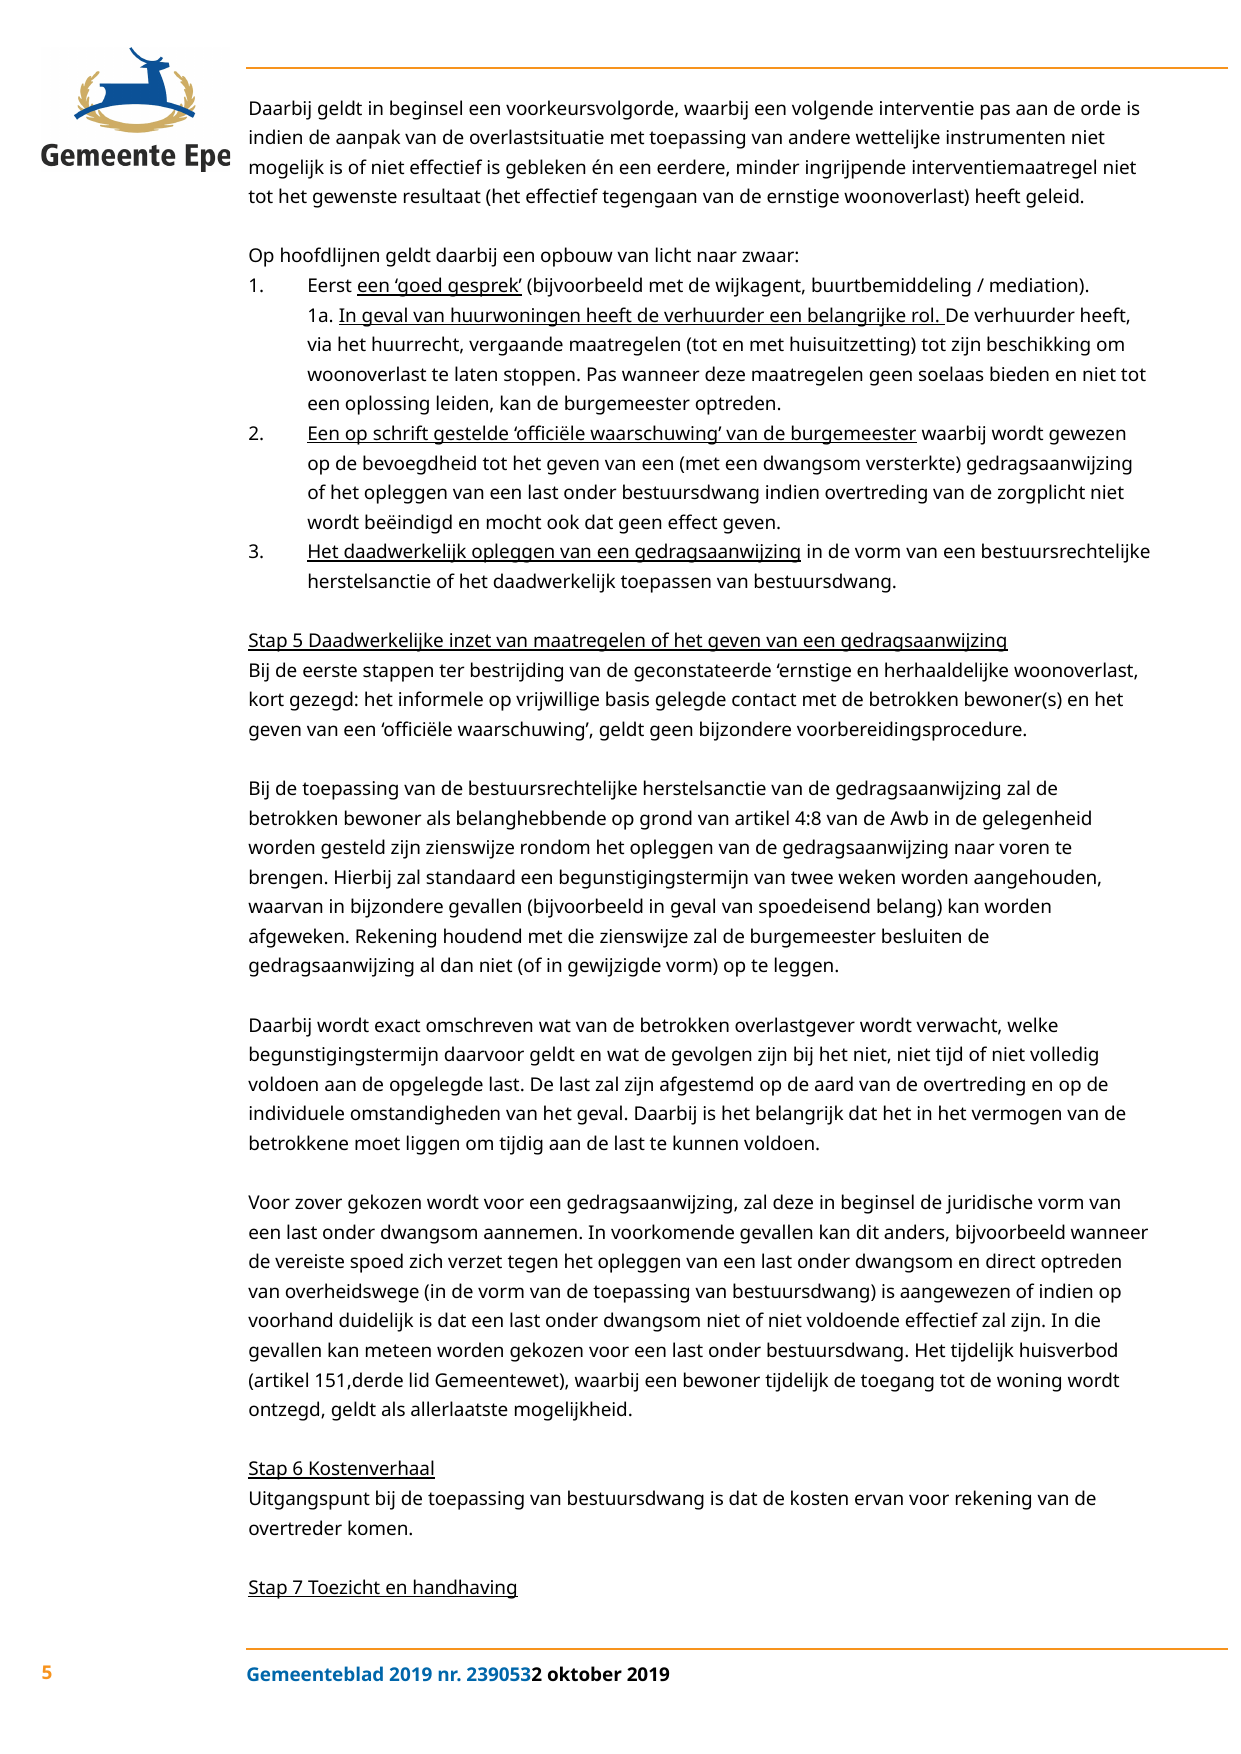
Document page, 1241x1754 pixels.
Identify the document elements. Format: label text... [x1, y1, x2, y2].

text Stap 6 Kostenverhaal [248, 1456, 1152, 1481]
text Daarbij geldt in beginsel een voorkeursvolgorde, waarbij een volgende interventie pas aan de orde is indien de aanpak van de overlastsituatie met toepassing van andere wettelijke instrumenten niet mogelijk is of niet effectief is gebleken én een eerdere, minder ingrijpende interventiemaatregel niet tot het gewenste resultaat (het effectief tegengaan van de ernstige woonoverlast) heeft geleid. [248, 95, 1152, 209]
text Uitgangspunt bij de toepassing van bestuursdwang is dat de kosten ervan voor rekening van de overtreder komen. [248, 1485, 1152, 1541]
text Op hoofdlijnen geldt daarbij een opbouw van licht naar zwaar: [248, 243, 1152, 268]
list Het daadwerkelijk opleggen van een gedragsaanwijzing in de vorm van een bestuursrechtelijke herstelsanctie of het daadwerkelijk toepassen van bestuursdwang. [248, 538, 1152, 594]
text Stap 7 Toezicht en handhaving [248, 1574, 1152, 1600]
text Bij de eerste stappen ter bestrijding van de geconstateerde ‘ernstige en herhaaldelijke woonoverlast, kort gezegd: het informele op vrijwillige basis gelegde contact met de betrokken bewoner(s) en het geven van een ‘officiële waarschuwing’, geldt geen bijzondere voorbereidingsprocedure. [248, 657, 1152, 742]
list Een op schrift gestelde ‘officiële waarschuwing’ van de burgemeester waarbij wordt gewezen op de bevoegdheid tot het geven van een (met een dwangsom versterkte) gedragsaanwijzing of het opleggen van een last onder bestuursdwang indien overtreding van de zorgplicht niet wordt beëindigd en mocht ook dat geen effect geven. [248, 420, 1152, 535]
text Stap 5 Daadwerkelijke inzet van maatregelen of het geven van een gedragsaanwijzing [248, 627, 1152, 653]
text Bij de toepassing van de bestuursrechtelijke herstelsanctie van de gedragsaanwijzing zal de betrokken bewoner als belanghebbende op grond van artikel 4:8 van de Awb in de gelegenheid worden gesteld zijn zienswijze rondom het opleggen van de gedragsaanwijzing naar voren te brengen. Hierbij zal standaard een begunstigingstermijn van twee weken worden aangehouden, waarvan in bijzondere gevallen (bijvoorbeeld in geval van spoedeisend belang) kan worden afgeweken. Rekening houdend met die zienswijze zal de burgemeester besluiten de gedragsaanwijzing al dan niet (of in gewijzigde vorm) op te leggen. [248, 775, 1152, 978]
text Voor zover gekozen wordt voor een gedragsaanwijzing, zal deze in beginsel de juridische vorm van een last onder dwangsom aannemen. In voorkomende gevallen kan dit anders, bijvoorbeeld wanneer de vereiste spoed zich verzet tegen het opleggen van een last onder dwangsom en direct optreden van overheidswege (in de vorm van de toepassing van bestuursdwang) is aangewezen of indien op voorhand duidelijk is dat een last onder dwangsom niet of niet voldoende effectief zal zijn. In die gevallen kan meteen worden gekozen voor een last onder bestuursdwang. Het tijdelijk huisverbod (artikel 151,derde lid Gemeentewet), waarbij een bewoner tijdelijk de toegang tot de woning wordt ontzegd, geldt als allerlaatste mogelijkheid. [248, 1189, 1152, 1422]
list Eerst een ‘goed gesprek’ (bijvoorbeeld met de wijkagent, buurtbemiddeling / mediation). [248, 272, 1152, 298]
text Daarbij wordt exact omschreven wat van de betrokken overlastgever wordt verwacht, welke begunstigingstermijn daarvoor geldt en wat de gevolgen zijn bij het niet, niet tijd of niet volledig voldoen aan de opgelegde last. De last zal zijn afgestemd op de aard van de overtreding en op de individuele omstandigheden van het geval. Daarbij is het belangrijk dat het in het vermogen van de betrokkene moet liggen om tijdig aan de last te kunnen voldoen. [248, 1012, 1152, 1156]
picture [41, 47, 231, 172]
list 1a. In geval van huurwoningen heeft de verhuurder een belangrijke rol. De verhuurder heeft, via het huurrecht, vergaande maatregelen (tot en met huisuitzetting) tot zijn beschikking om woonoverlast te laten stoppen. Pas wanneer deze maatregelen geen soelaas bieden en niet tot een oplossing leiden, kan de burgemeester optreden. [248, 302, 1152, 416]
